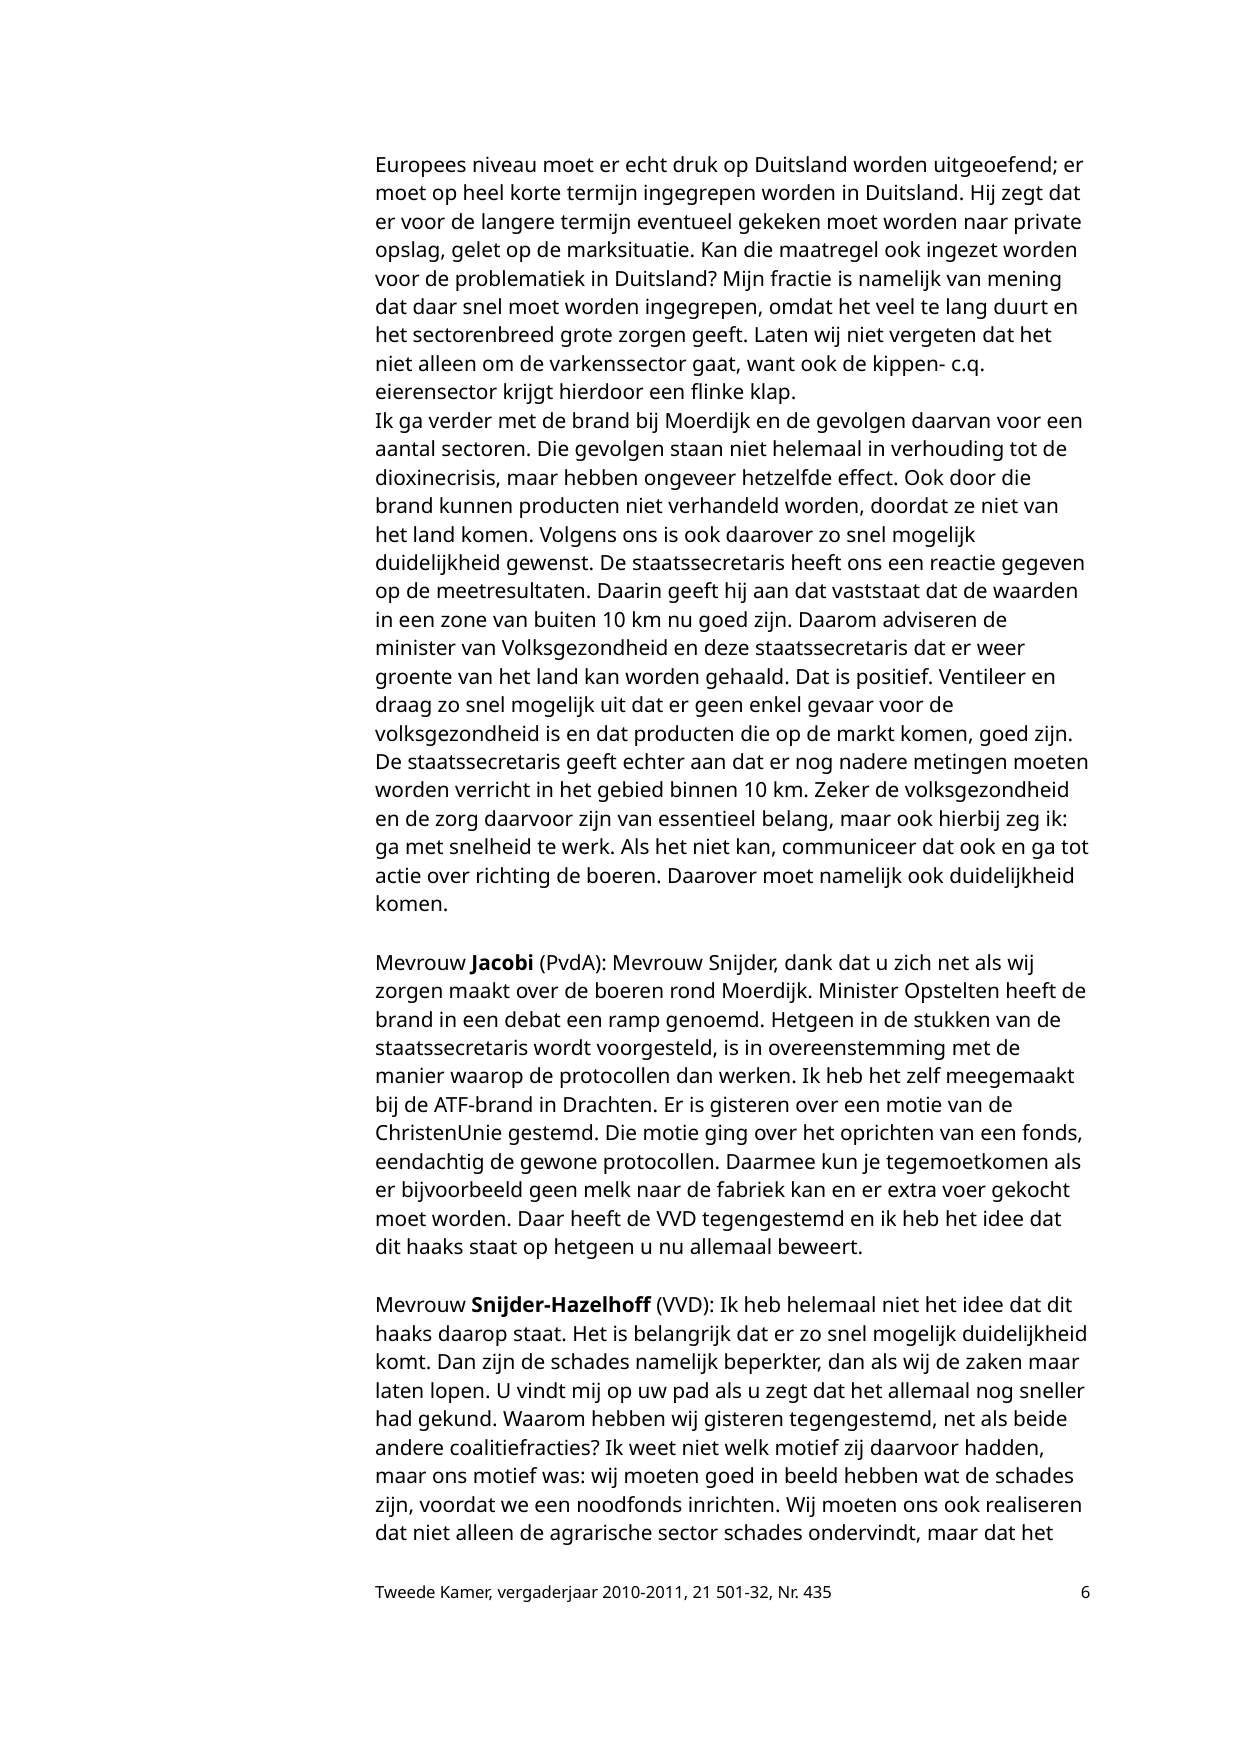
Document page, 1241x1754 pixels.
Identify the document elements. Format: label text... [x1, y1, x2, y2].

text Europees niveau moet er echt druk op Duitsland worden uitgeoefend; er moet op heel korte termijn ingegrepen worden in Duitsland. Hij zegt dat er voor de langere termijn eventueel gekeken moet worden naar private opslag, gelet op de marksituatie. Kan die maatregel ook ingezet worden voor de problematiek in Duitsland? Mijn fractie is namelijk van mening dat daar snel moet worden ingegrepen, omdat het veel te lang duurt en het sectorenbreed grote zorgen geeft. Laten wij niet vergeten dat het niet alleen om de varkenssector gaat, want ook de kippen- c.q. eierensector krijgt hierdoor een flinke klap. [375, 150, 1090, 406]
text Mevrouw Snijder-Hazelhoff (VVD): Ik heb helemaal niet het idee dat dit haaks daarop staat. Het is belangrijk dat er zo snel mogelijk duidelijkheid komt. Dan zijn de schades namelijk beperkter, dan als wij de zaken maar laten lopen. U vindt mij op uw pad als u zegt dat het allemaal nog sneller had gekund. Waarom hebben wij gisteren tegengestemd, net als beide andere coalitiefracties? Ik weet niet welk motief zij daarvoor hadden, maar ons motief was: wij moeten goed in beeld hebben wat de schades zijn, voordat we een noodfonds inrichten. Wij moeten ons ook realiseren dat niet alleen de agrarische sector schades ondervindt, maar dat het [375, 1291, 1090, 1547]
text Mevrouw Jacobi (PvdA): Mevrouw Snijder, dank dat u zich net als wij zorgen maakt over de boeren rond Moerdijk. Minister Opstelten heeft de brand in een debat een ramp genoemd. Hetgeen in de stukken van de staatssecretaris wordt voorgesteld, is in overeenstemming met de manier waarop de protocollen dan werken. Ik heb het zelf meegemaakt bij de ATF-brand in Drachten. Er is gisteren over een motie van de ChristenUnie gestemd. Die motie ging over het oprichten van een fonds, eendachtig de gewone protocollen. Daarmee kun je tegemoetkomen als er bijvoorbeeld geen melk naar de fabriek kan en er extra voer gekocht moet worden. Daar heeft de VVD tegengestemd en ik heb het idee dat dit haaks staat op hetgeen u nu allemaal beweert. [375, 948, 1090, 1261]
text Ik ga verder met de brand bij Moerdijk en de gevolgen daarvan voor een aantal sectoren. Die gevolgen staan niet helemaal in verhouding tot de dioxinecrisis, maar hebben ongeveer hetzelfde effect. Ook door die brand kunnen producten niet verhandeld worden, doordat ze niet van het land komen. Volgens ons is ook daarover zo snel mogelijk duidelijkheid gewenst. De staatssecretaris heeft ons een reactie gegeven op de meetresultaten. Daarin geeft hij aan dat vaststaat dat de waarden in een zone van buiten 10 km nu goed zijn. Daarom adviseren de minister van Volksgezondheid en deze staatssecretaris dat er weer groente van het land kan worden gehaald. Dat is positief. Ventileer en draag zo snel mogelijk uit dat er geen enkel gevaar voor de volksgezondheid is en dat producten die op de markt komen, goed zijn. De staatssecretaris geeft echter aan dat er nog nadere metingen moeten worden verricht in het gebied binnen 10 km. Zeker de volksgezondheid en de zorg daarvoor zijn van essentieel belang, maar ook hierbij zeg ik: ga met snelheid te werk. Als het niet kan, communiceer dat ook en ga tot actie over richting de boeren. Daarover moet namelijk ook duidelijkheid komen. [375, 406, 1090, 918]
